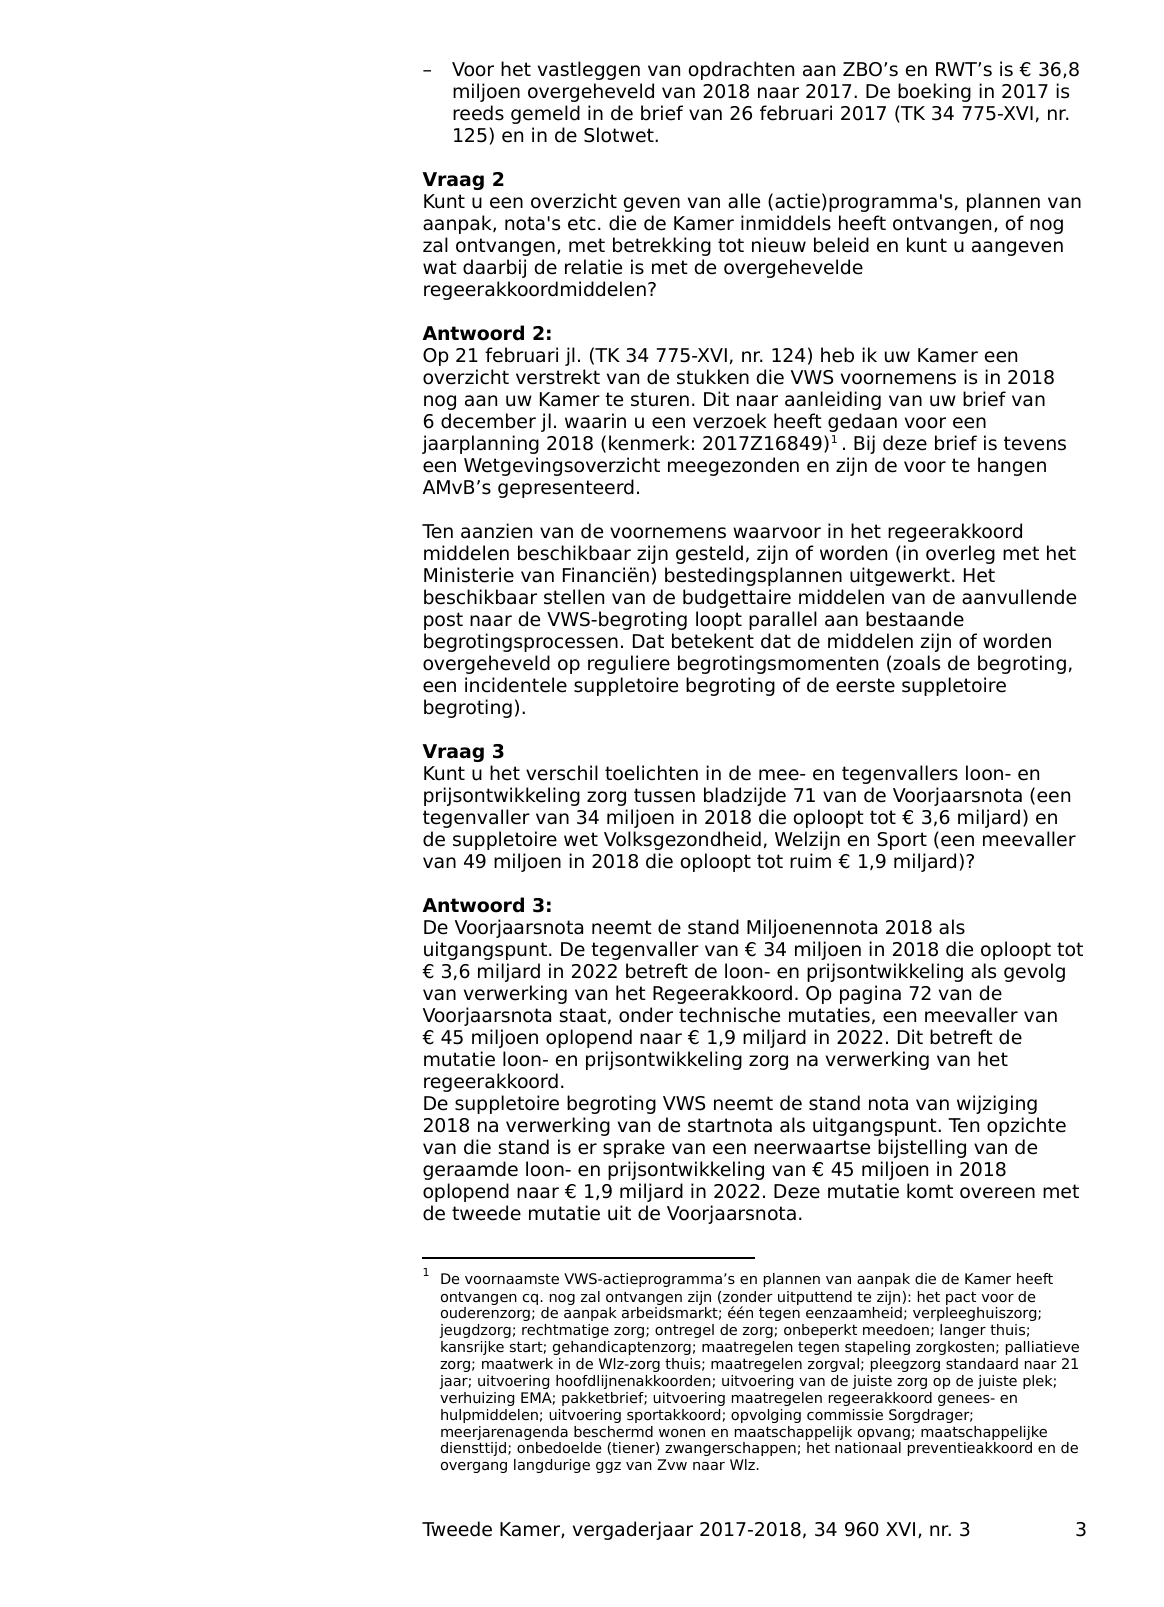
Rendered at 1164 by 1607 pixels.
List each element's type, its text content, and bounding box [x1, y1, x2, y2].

text Ten aanzien van de voornemens waarvoor in het regeerakkoord middelen beschikbaar zijn gesteld, zijn of worden (in overleg met het Ministerie van Financiën) bestedingsplannen uitgewerkt. Het beschikbaar stellen van de budgettaire middelen van de aanvullende post naar de VWS-begroting loopt parallel aan bestaande begrotingsprocessen. Dat betekent dat de middelen zijn of worden overgeheveld op reguliere begrotingsmomenten (zoals de begroting, een incidentele suppletoire begroting of de eerste suppletoire begroting). [422, 521, 1087, 719]
text Antwoord 3: [422, 895, 1087, 917]
text De Voorjaarsnota neemt de stand Miljoenennota 2018 als uitgangspunt. De tegenvaller van € 34 miljoen in 2018 die oploopt tot € 3,6 miljard in 2022 betreft de loon- en prijsontwikkeling als gevolg van verwerking van het Regeerakkoord. Op pagina 72 van de Voorjaarsnota staat, onder technische mutaties, een meevaller van € 45 miljoen oplopend naar € 1,9 miljard in 2022. Dit betreft de mutatie loon- en prijsontwikkeling zorg na verwerking van het regeerakkoord. [422, 917, 1087, 1093]
text Op 21 februari jl. (TK 34 775-XVI, nr. 124) heb ik uw Kamer een overzicht verstrekt van de stukken die VWS voornemens is in 2018 nog aan uw Kamer te sturen. Dit naar aanleiding van uw brief van 6 december jl. waarin u een verzoek heeft gedaan voor een jaarplanning 2018 (kenmerk: 2017Z16849). Bij deze brief is tevens een Wetgevingsoverzicht meegezonden en zijn de voor te hangen AMvB’s gepresenteerd. [422, 345, 1087, 499]
text De suppletoire begroting VWS neemt de stand nota van wijziging 2018 na verwerking van de startnota als uitgangspunt. Ten opzichte van die stand is er sprake van een neerwaartse bijstelling van de geraamde loon- en prijsontwikkeling van € 45 miljoen in 2018 oplopend naar € 1,9 miljard in 2022. Deze mutatie komt overeen met de tweede mutatie uit de Voorjaarsnota. [422, 1093, 1087, 1225]
text Antwoord 2: [422, 323, 1087, 345]
text Vraag 3 [422, 741, 1087, 763]
text De voornaamste VWS-actieprogramma’s en plannen van aanpak die de Kamer heeft ontvangen cq. nog zal ontvangen zijn (zonder uitputtend te zijn): het pact voor de ouderenzorg; de aanpak arbeidsmarkt; één tegen eenzaamheid; verpleeghuiszorg; jeugdzorg; rechtmatige zorg; ontregel de zorg; onbeperkt meedoen; langer thuis; kansrijke start; gehandicaptenzorg; maatregelen tegen stapeling zorgkosten; palliatieve zorg; maatwerk in de Wlz-zorg thuis; maatregelen zorgval; pleegzorg standaard naar 21 jaar; uitvoering hoofdlijnenakkoorden; uitvoering van de juiste zorg op de juiste plek; verhuizing EMA; pakketbrief; uitvoering maatregelen regeerakkoord genees- en hulpmiddelen; uitvoering sportakkoord; opvolging commissie Sorgdrager; meerjarenagenda beschermd wonen en maatschappelijk opvang; maatschappelijke diensttijd; onbedoelde (tiener) zwangerschappen; het nationaal preventieakkoord en de overgang langdurige ggz van Zvw naar Wlz. [422, 1267, 1087, 1474]
text Vraag 2 [422, 169, 1087, 191]
text Kunt u het verschil toelichten in de mee- en tegenvallers loon- en prijsontwikkeling zorg tussen bladzijde 71 van de Voorjaarsnota (een tegenvaller van 34 miljoen in 2018 die oploopt tot € 3,6 miljard) en de suppletoire wet Volksgezondheid, Welzijn en Sport (een meevaller van 49 miljoen in 2018 die oploopt tot ruim € 1,9 miljard)? [422, 763, 1087, 873]
text – Voor het vastleggen van opdrachten aan ZBO’s en RWT’s is € 36,8 miljoen overgeheveld van 2018 naar 2017. De boeking in 2017 is reeds gemeld in de brief van 26 februari 2017 (TK 34 775-XVI, nr. 125) en in de Slotwet. [422, 59, 1087, 147]
text Kunt u een overzicht geven van alle (actie)programma's, plannen van aanpak, nota's etc. die de Kamer inmiddels heeft ontvangen, of nog zal ontvangen, met betrekking tot nieuw beleid en kunt u aangeven wat daarbij de relatie is met de overgehevelde regeerakkoordmiddelen? [422, 191, 1087, 301]
